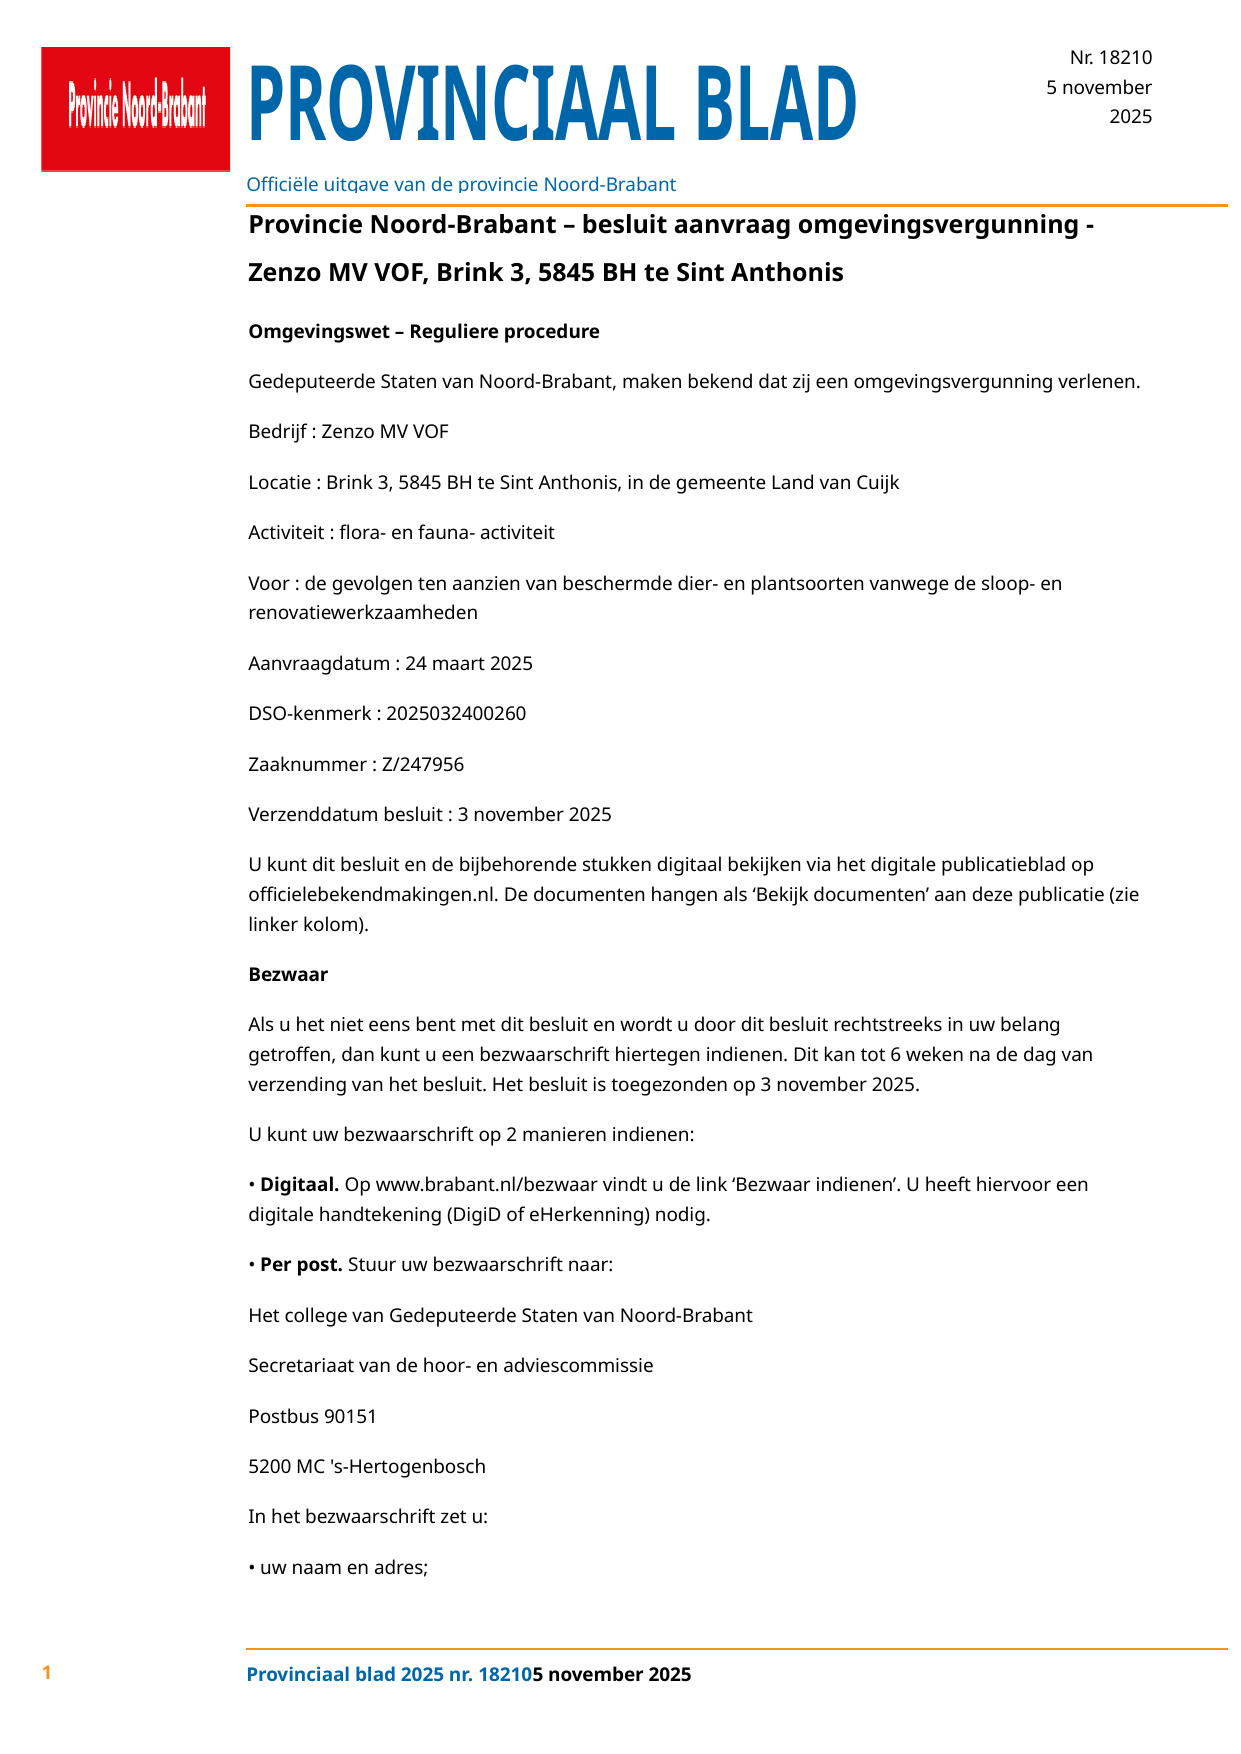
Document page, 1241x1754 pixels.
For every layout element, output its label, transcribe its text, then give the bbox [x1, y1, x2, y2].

text • uw naam en adres; [248, 1554, 1152, 1580]
text Provincie Noord-Brabant – besluit aanvraag omgevingsvergunning - Zenzo MV VOF, Brink 3, 5845 BH te Sint Anthonis [248, 207, 1152, 288]
text • Digitaal. Op www.brabant.nl/bezwaar vindt u de link ‘Bezwaar indienen’. U heeft hiervoor een digitale handtekening (DigiD of eHerkenning) nodig. [248, 1172, 1152, 1227]
text Bedrijf : Zenzo MV VOF [248, 419, 1152, 444]
text Postbus 90151 [248, 1403, 1152, 1429]
text U kunt dit besluit en de bijbehorende stukken digitaal bekijken via het digitale publicatieblad op officielebekendmakingen.nl. De documenten hangen als ‘Bekijk documenten’ aan deze publicatie (zie linker kolom). [248, 852, 1152, 937]
text Zaaknummer : Z/247956 [248, 751, 1152, 777]
text Gedeputeerde Staten van Noord-Brabant, maken bekend dat zij een omgevingsvergunning verlenen. [248, 368, 1152, 394]
text Als u het niet eens bent met dit besluit en wordt u door dit besluit rechtstreeks in uw belang getroffen, dan kunt u een bezwaarschrift hiertegen indienen. Dit kan tot 6 weken na de dag van verzending van het besluit. Het besluit is toegezonden op 3 november 2025. [248, 1012, 1152, 1097]
text DSO-kenmerk : 2025032400260 [248, 700, 1152, 726]
text Verzenddatum besluit : 3 november 2025 [248, 801, 1152, 827]
text Activiteit : flora- en fauna- activiteit [248, 519, 1152, 545]
text • Per post. Stuur uw bezwaarschrift naar: [248, 1252, 1152, 1277]
text Voor : de gevolgen ten aanzien van beschermde dier- en plantsoorten vanwege de sloop- en renovatiewerkzaamheden [248, 570, 1152, 625]
text Secretariaat van de hoor- en adviescommissie [248, 1352, 1152, 1378]
picture [41, 47, 231, 172]
text Bezwaar [248, 961, 1152, 987]
text Het college van Gedeputeerde Staten van Noord-Brabant [248, 1302, 1152, 1328]
text U kunt uw bezwaarschrift op 2 manieren indienen: [248, 1121, 1152, 1147]
text Aanvraagdatum : 24 maart 2025 [248, 650, 1152, 676]
text Locatie : Brink 3, 5845 BH te Sint Anthonis, in de gemeente Land van Cuijk [248, 469, 1152, 495]
text In het bezwaarschrift zet u: [248, 1504, 1152, 1529]
text 5200 MC 's‑Hertogenbosch [248, 1453, 1152, 1479]
text Omgevingswet – Reguliere procedure [248, 318, 1152, 344]
